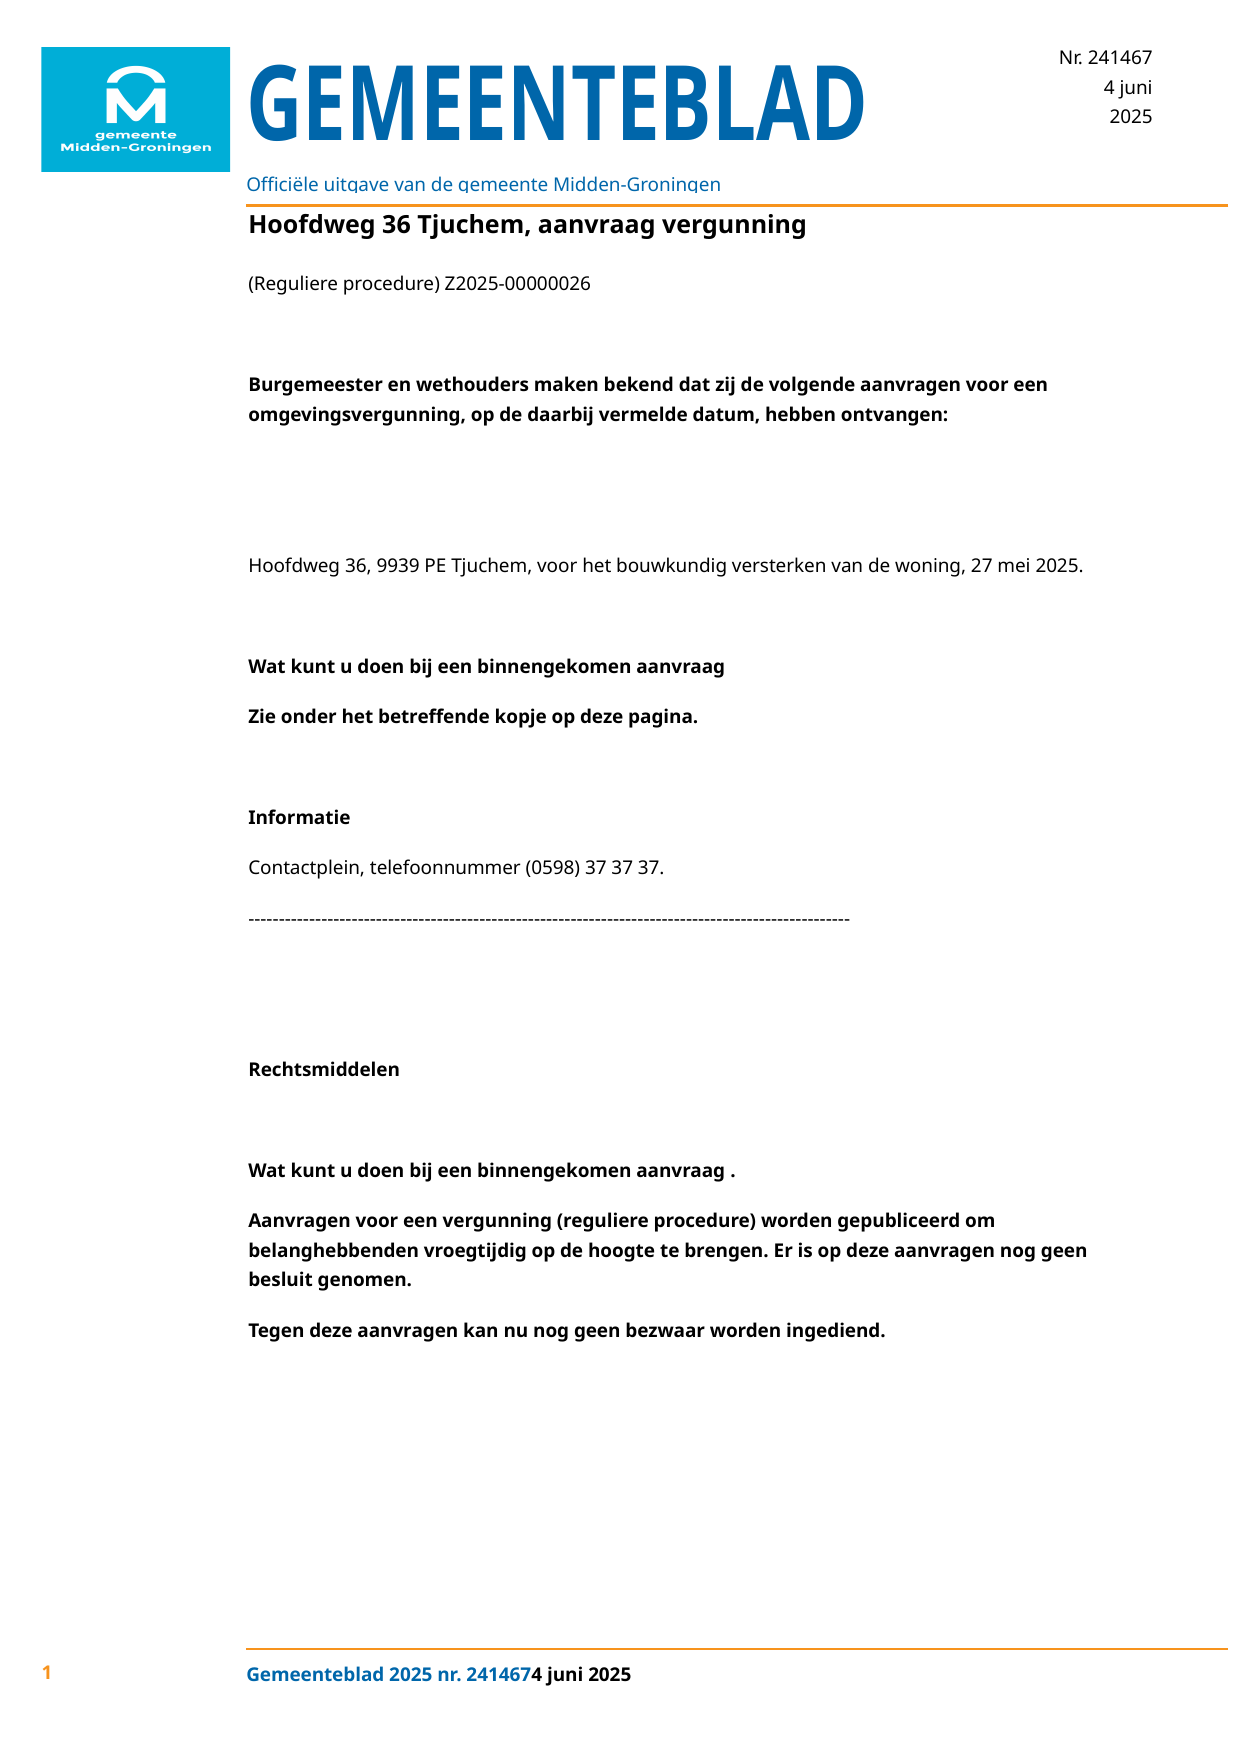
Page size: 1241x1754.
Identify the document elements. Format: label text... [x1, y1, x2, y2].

text Zie onder het betreffende kopje op deze pagina. [248, 703, 1152, 729]
text Hoofdweg 36 Tjuchem, aanvraag vergunning [248, 207, 1152, 241]
text Rechtsmiddelen [248, 1056, 1152, 1082]
picture [107, 89, 165, 122]
text Informatie [248, 804, 1152, 830]
text --------------------------------------------------------------------------------------------------- [248, 905, 1152, 931]
picture [108, 66, 164, 82]
text (Reguliere procedure) Z2025-00000026 [248, 270, 1152, 296]
text Burgemeester en wethouders maken bekend dat zij de volgende aanvragen voor een omgevingsvergunning, op de daarbij vermelde datum, hebben ontvangen: [248, 371, 1152, 426]
text Hoofdweg 36, 9939 PE Tjuchem, voor het bouwkundig versterken van de woning, 27 mei 2025. [248, 552, 1152, 578]
text Wat kunt u doen bij een binnengekomen aanvraag . [248, 1157, 1152, 1183]
picture [184, 146, 190, 153]
text Aanvragen voor een vergunning (reguliere procedure) worden gepubliceerd om belanghebbenden vroegtijdig op de hoogte te brengen. Er is op deze aanvragen nog geen besluit genomen. [248, 1207, 1152, 1292]
text Tegen deze aanvragen kan nu nog geen bezwaar worden ingediend. [248, 1317, 1152, 1343]
text Contactplein, telefoonnummer (0598) 37 37 37. [248, 854, 1152, 880]
text Wat kunt u doen bij een binnengekomen aanvraag [248, 653, 1152, 678]
